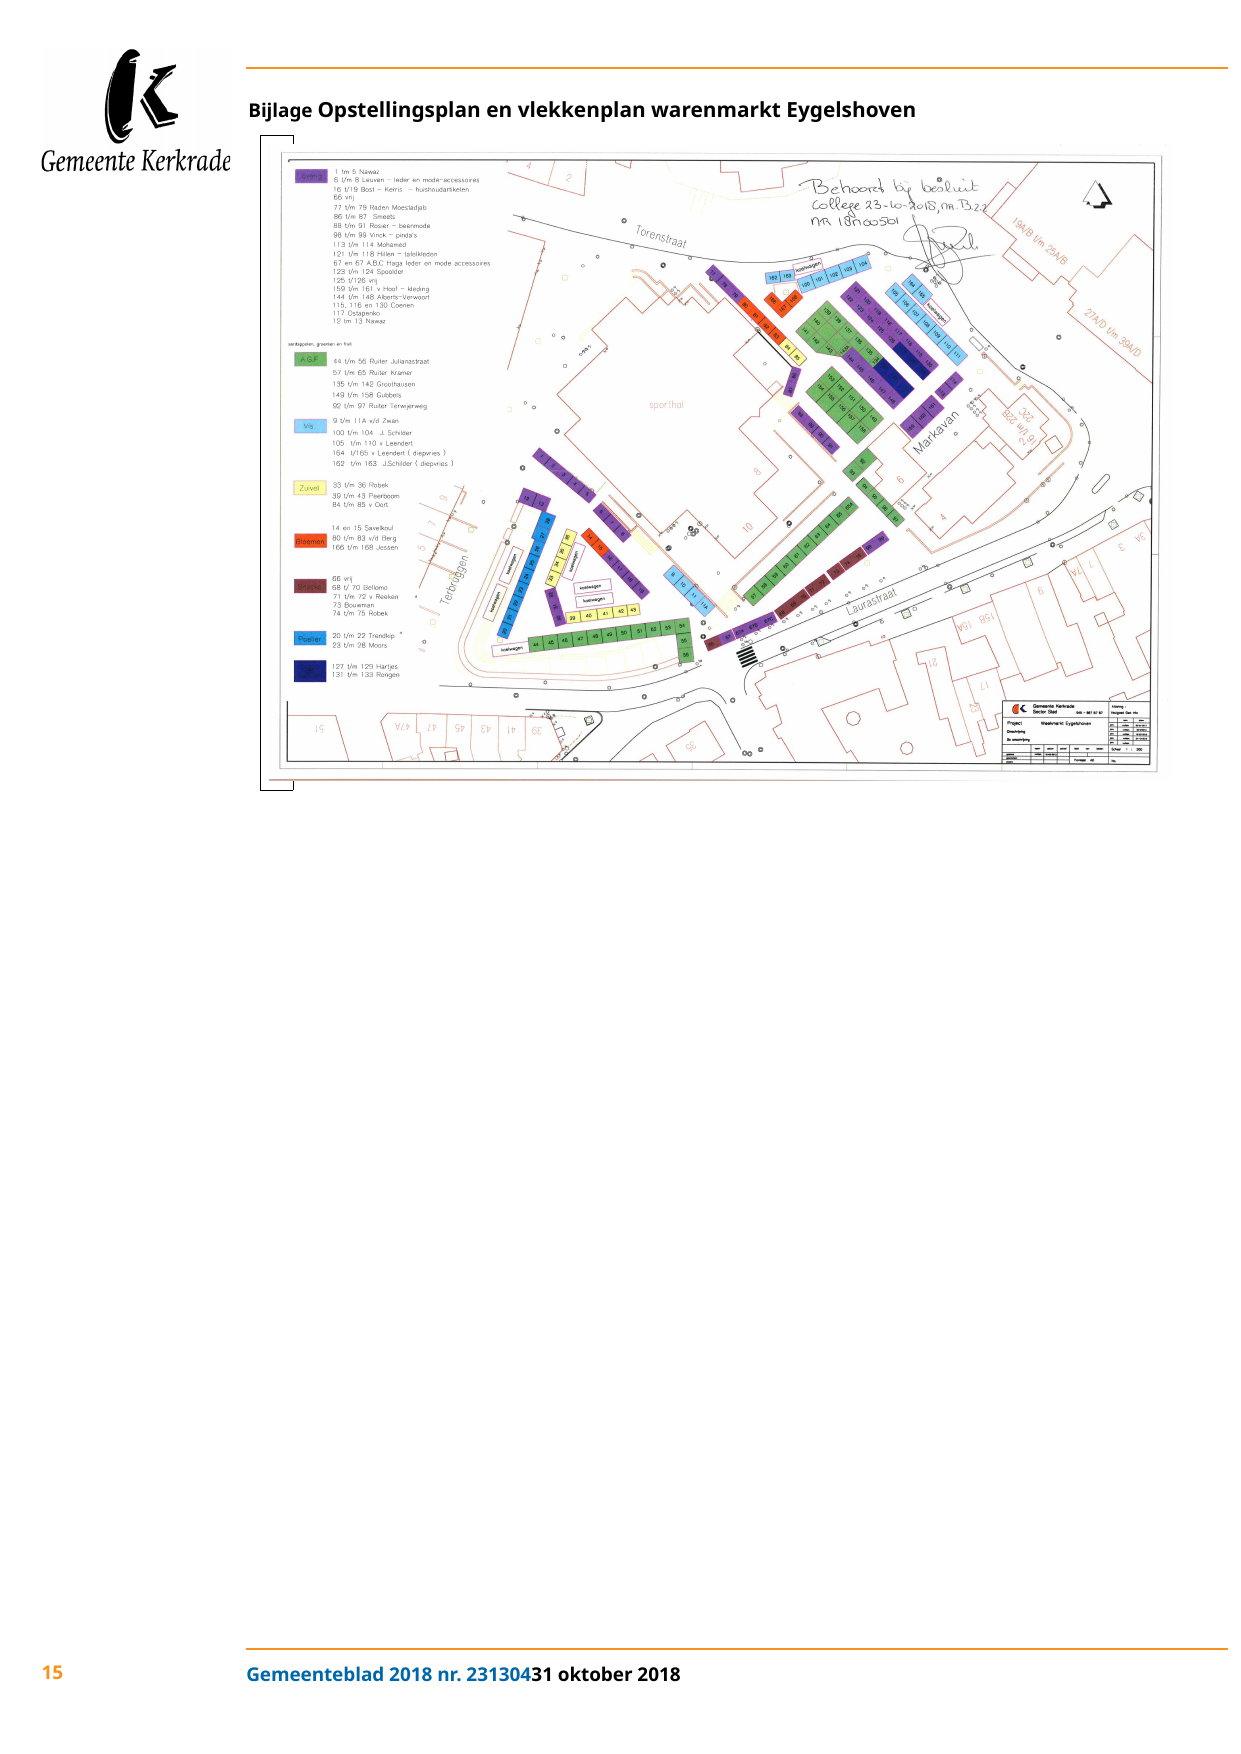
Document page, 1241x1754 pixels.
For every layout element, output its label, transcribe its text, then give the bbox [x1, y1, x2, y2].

picture [268, 144, 1173, 781]
picture [41, 47, 231, 172]
text Bijlage Opstellingsplan en vlekkenplan warenmarkt Eygelshoven [248, 95, 1152, 123]
